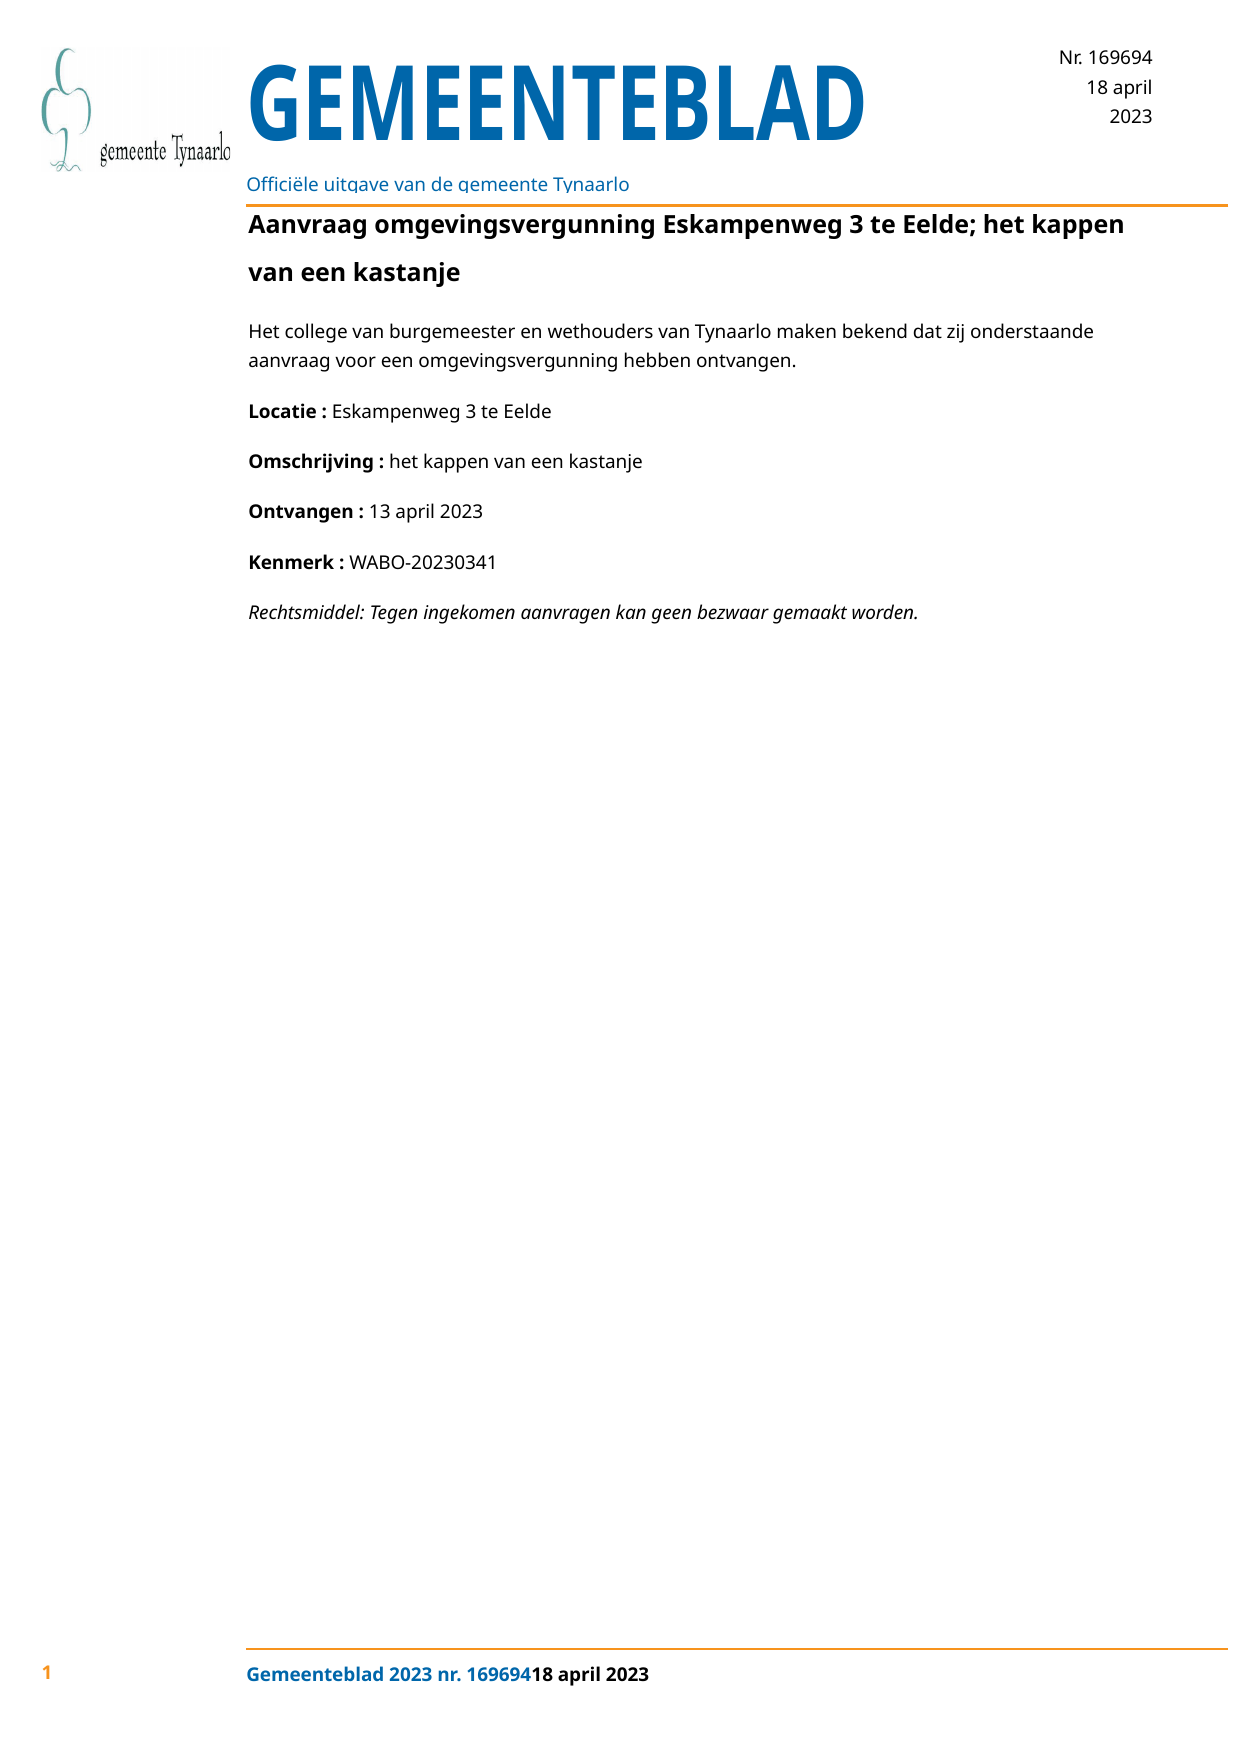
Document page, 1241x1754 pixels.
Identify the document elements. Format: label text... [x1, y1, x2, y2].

text Rechtsmiddel: Tegen ingekomen aanvragen kan geen bezwaar gemaakt worden. [248, 599, 1152, 625]
text Locatie : Eskampenweg 3 te Eelde [248, 398, 1152, 424]
text Het college van burgemeester en wethouders van Tynaarlo maken bekend dat zij onderstaande aanvraag voor een omgevingsvergunning hebben ontvangen. [248, 318, 1152, 373]
text Ontvangen : 13 april 2023 [248, 499, 1152, 524]
text Omschrijving : het kappen van een kastanje [248, 448, 1152, 474]
text Aanvraag omgevingsvergunning Eskampenweg 3 te Eelde; het kappen van een kastanje [248, 207, 1152, 288]
text Kenmerk : WABO-20230341 [248, 549, 1152, 575]
picture [41, 47, 231, 172]
